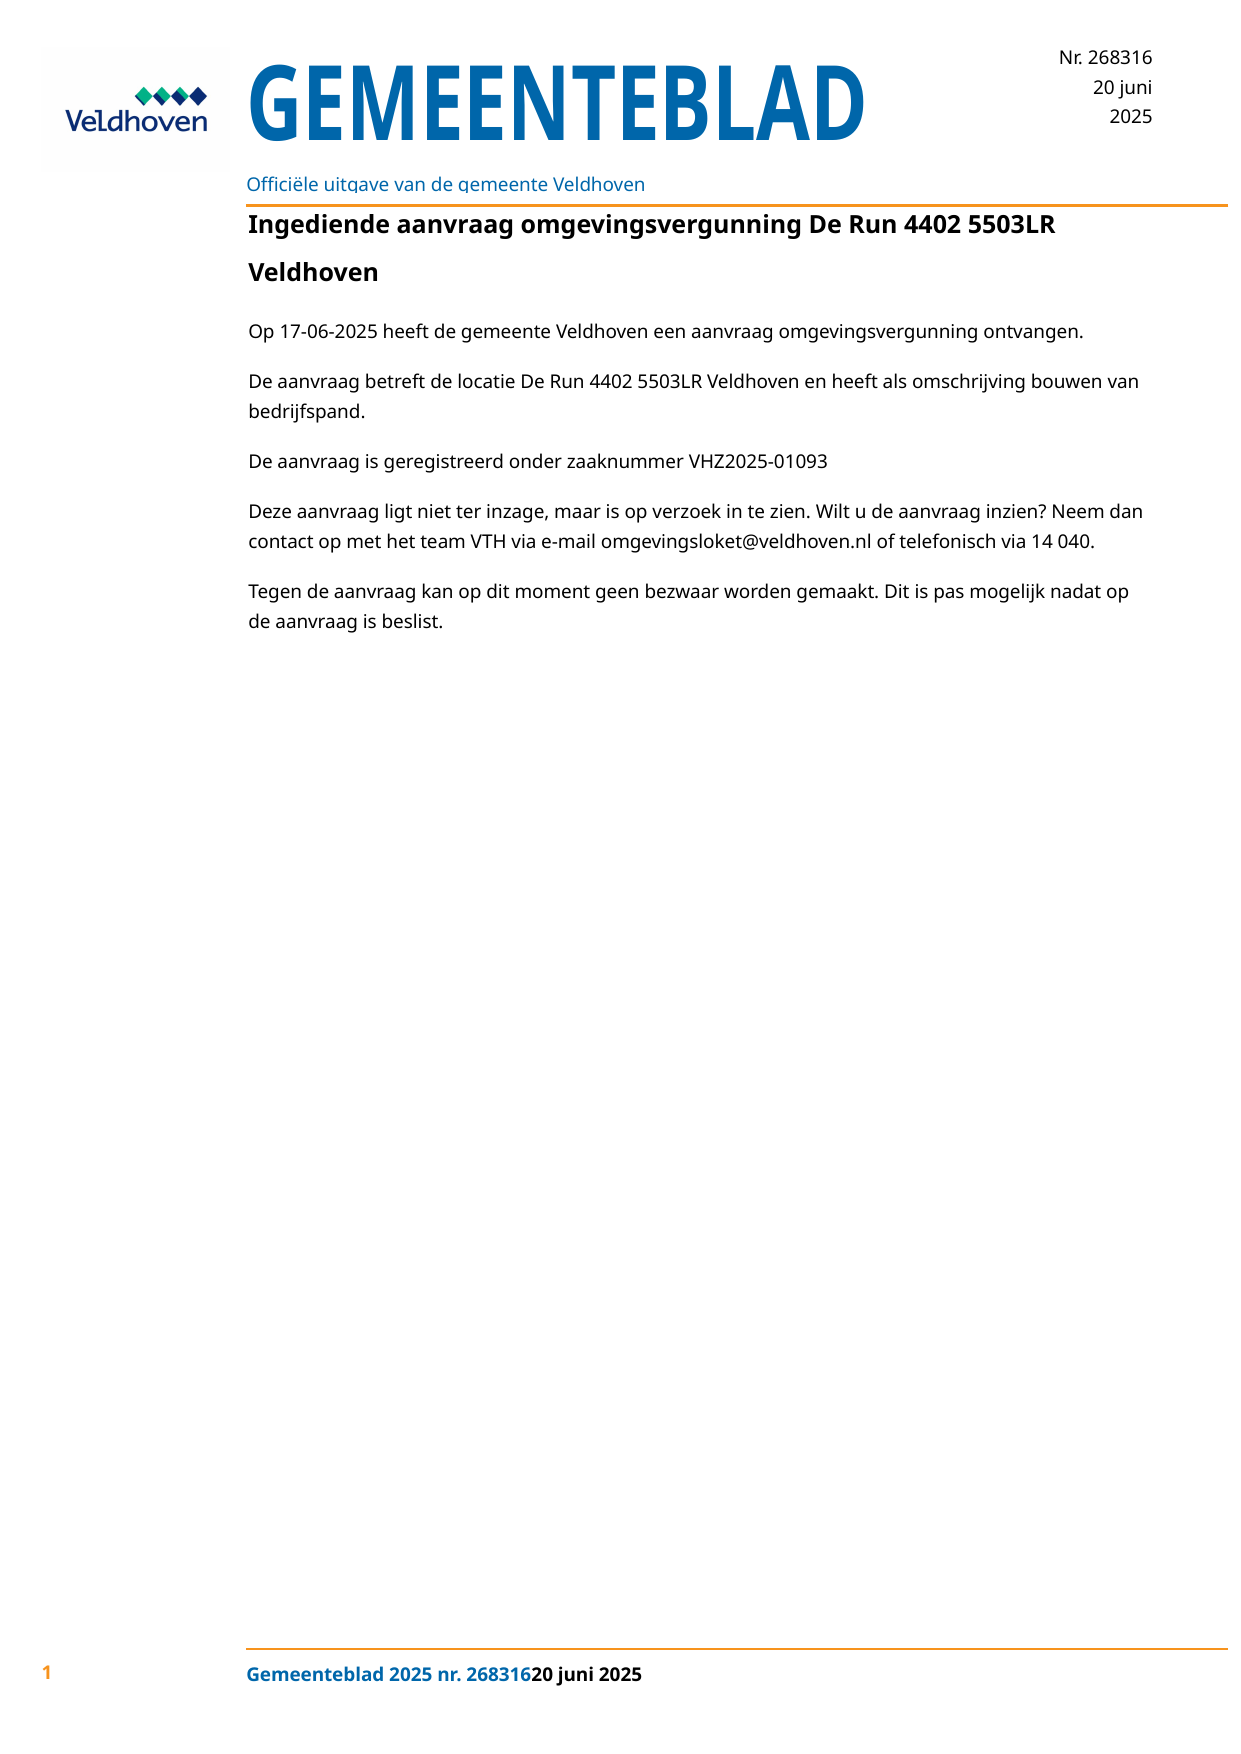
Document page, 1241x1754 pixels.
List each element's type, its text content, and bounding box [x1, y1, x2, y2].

text Deze aanvraag ligt niet ter inzage, maar is op verzoek in te zien. Wilt u de aanvraag inzien? Neem dan contact op met het team VTH via e-mail omgevingsloket@veldhoven.nl of telefonisch via 14 040. [248, 499, 1152, 554]
text Op 17-06-2025 heeft de gemeente Veldhoven een aanvraag omgevingsvergunning ontvangen. [248, 318, 1152, 344]
text De aanvraag betreft de locatie De Run 4402 5503LR Veldhoven en heeft als omschrijving bouwen van bedrijfspand. [248, 368, 1152, 424]
text De aanvraag is geregistreerd onder zaaknummer VHZ2025-01093 [248, 448, 1152, 474]
text Ingediende aanvraag omgevingsvergunning De Run 4402 5503LR Veldhoven [248, 207, 1152, 288]
picture [41, 47, 231, 172]
text Tegen de aanvraag kan op dit moment geen bezwaar worden gemaakt. Dit is pas mogelijk nadat op de aanvraag is beslist. [248, 579, 1152, 634]
